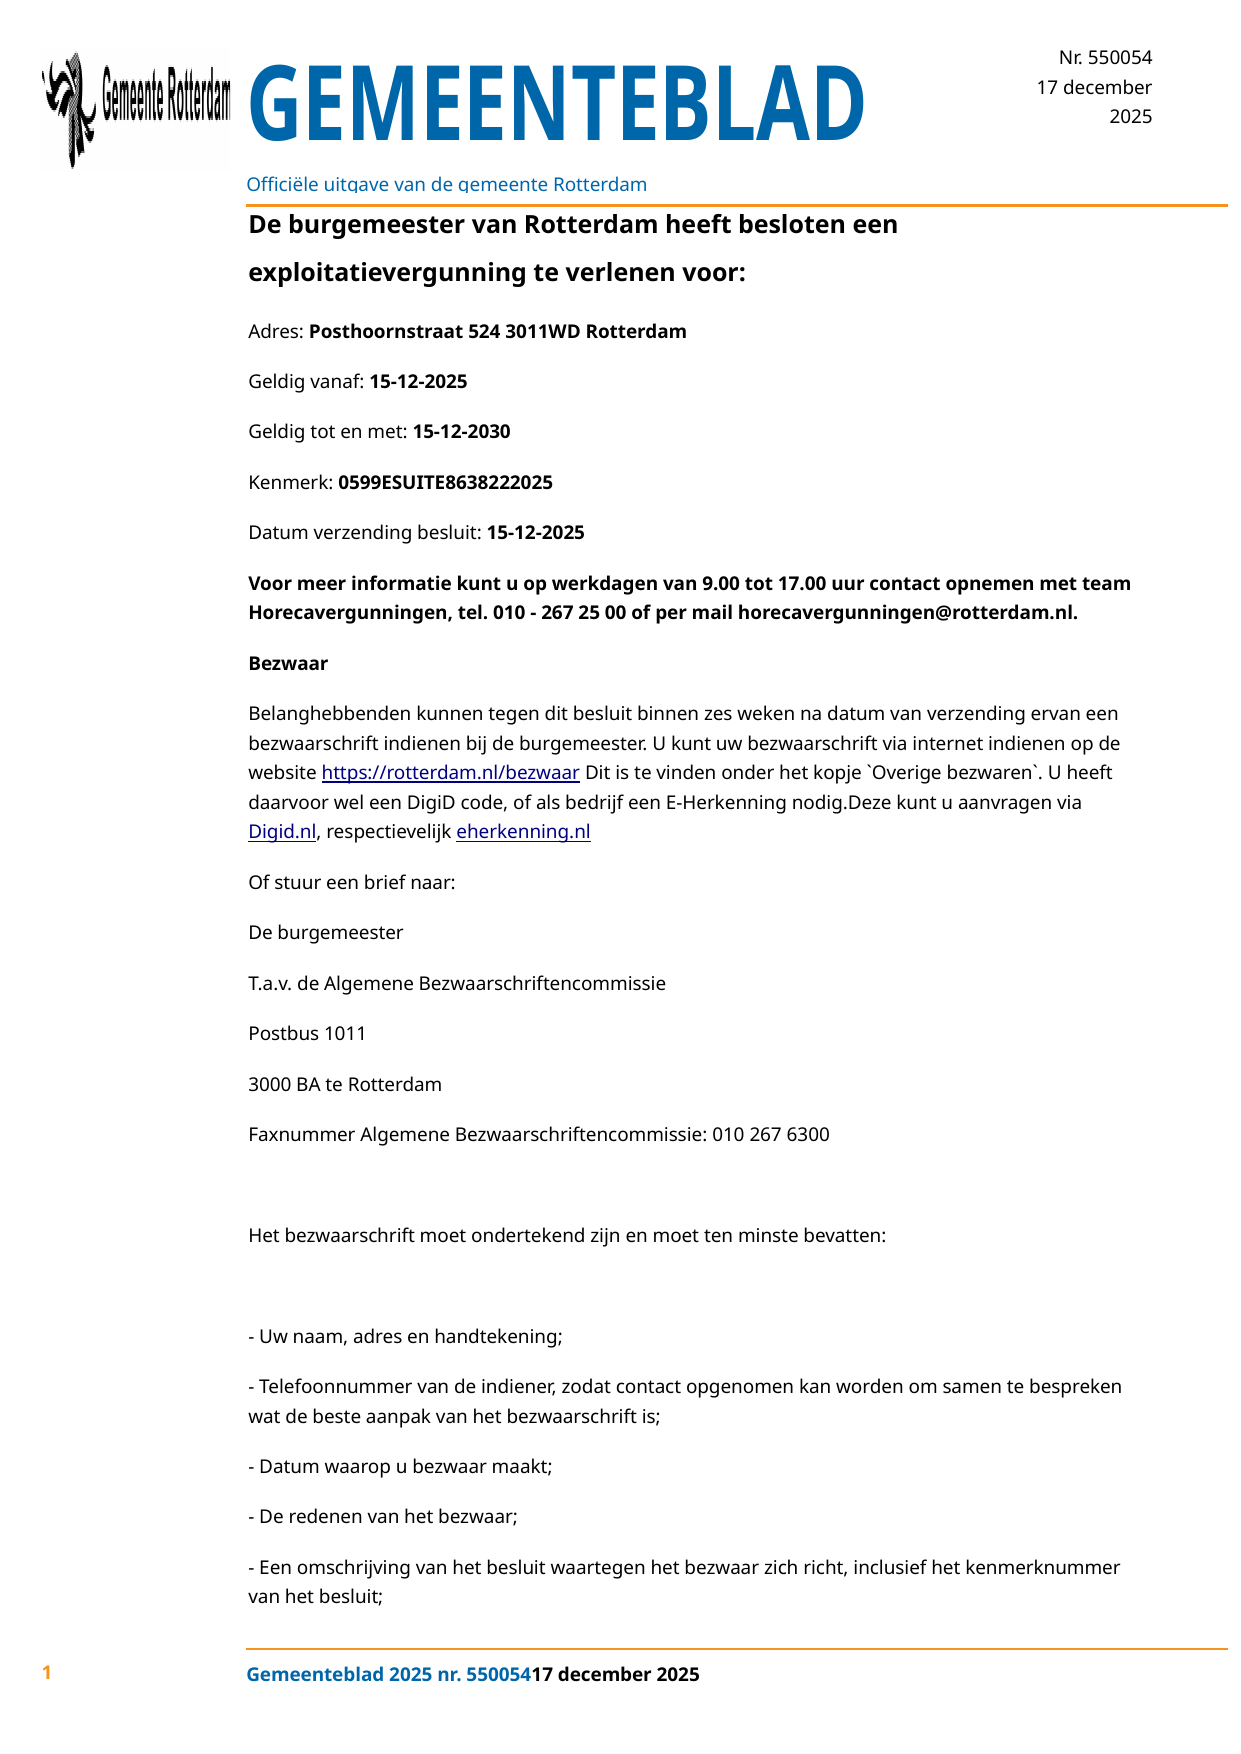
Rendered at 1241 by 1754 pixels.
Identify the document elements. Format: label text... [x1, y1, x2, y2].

text - Datum waarop u bezwaar maakt; [248, 1453, 1152, 1479]
picture [41, 47, 231, 172]
text Geldig tot en met: 15-12-2030 [248, 419, 1152, 444]
text - Een omschrijving van het besluit waartegen het bezwaar zich richt, inclusief het kenmerknummer van het besluit; [248, 1554, 1152, 1609]
text De burgemeester [248, 919, 1152, 945]
text Voor meer informatie kunt u op werkdagen van 9.00 tot 17.00 uur contact opnemen met team Horecavergunningen, tel. 010 - 267 25 00 of per mail horecavergunningen@rotterdam.nl. [248, 570, 1152, 625]
text - Uw naam, adres en handtekening; [248, 1323, 1152, 1349]
text Datum verzending besluit: 15-12-2025 [248, 519, 1152, 545]
text Het bezwaarschrift moet ondertekend zijn en moet ten minste bevatten: [248, 1222, 1152, 1248]
text Belanghebbenden kunnen tegen dit besluit binnen zes weken na datum van verzending ervan een bezwaarschrift indienen bij de burgemeester. U kunt uw bezwaarschrift via internet indienen op de website https://rotterdam.nl/bezwaar Dit is te vinden onder het kopje `Overige bezwaren`. U heeft daarvoor wel een DigiD code, of als bedrijf een E-Herkenning nodig.Deze kunt u aanvragen via Digid.nl, respectievelijk eherkenning.nl [248, 700, 1152, 844]
text Postbus 1011 [248, 1020, 1152, 1046]
text - Telefoonnummer van de indiener, zodat contact opgenomen kan worden om samen te bespreken wat de beste aanpak van het bezwaarschrift is; [248, 1373, 1152, 1429]
text Adres: Posthoornstraat 524 3011WD Rotterdam [248, 318, 1152, 344]
text Of stuur een brief naar: [248, 869, 1152, 895]
text De burgemeester van Rotterdam heeft besloten een exploitatievergunning te verlenen voor: [248, 207, 1152, 288]
text T.a.v. de Algemene Bezwaarschriftencommissie [248, 970, 1152, 996]
text Kenmerk: 0599ESUITE8638222025 [248, 469, 1152, 495]
text Bezwaar [248, 650, 1152, 676]
text Geldig vanaf: 15-12-2025 [248, 368, 1152, 394]
text - De redenen van het bezwaar; [248, 1504, 1152, 1529]
text 3000 BA te Rotterdam [248, 1071, 1152, 1097]
text Faxnummer Algemene Bezwaarschriftencommissie: 010 267 6300 [248, 1121, 1152, 1147]
